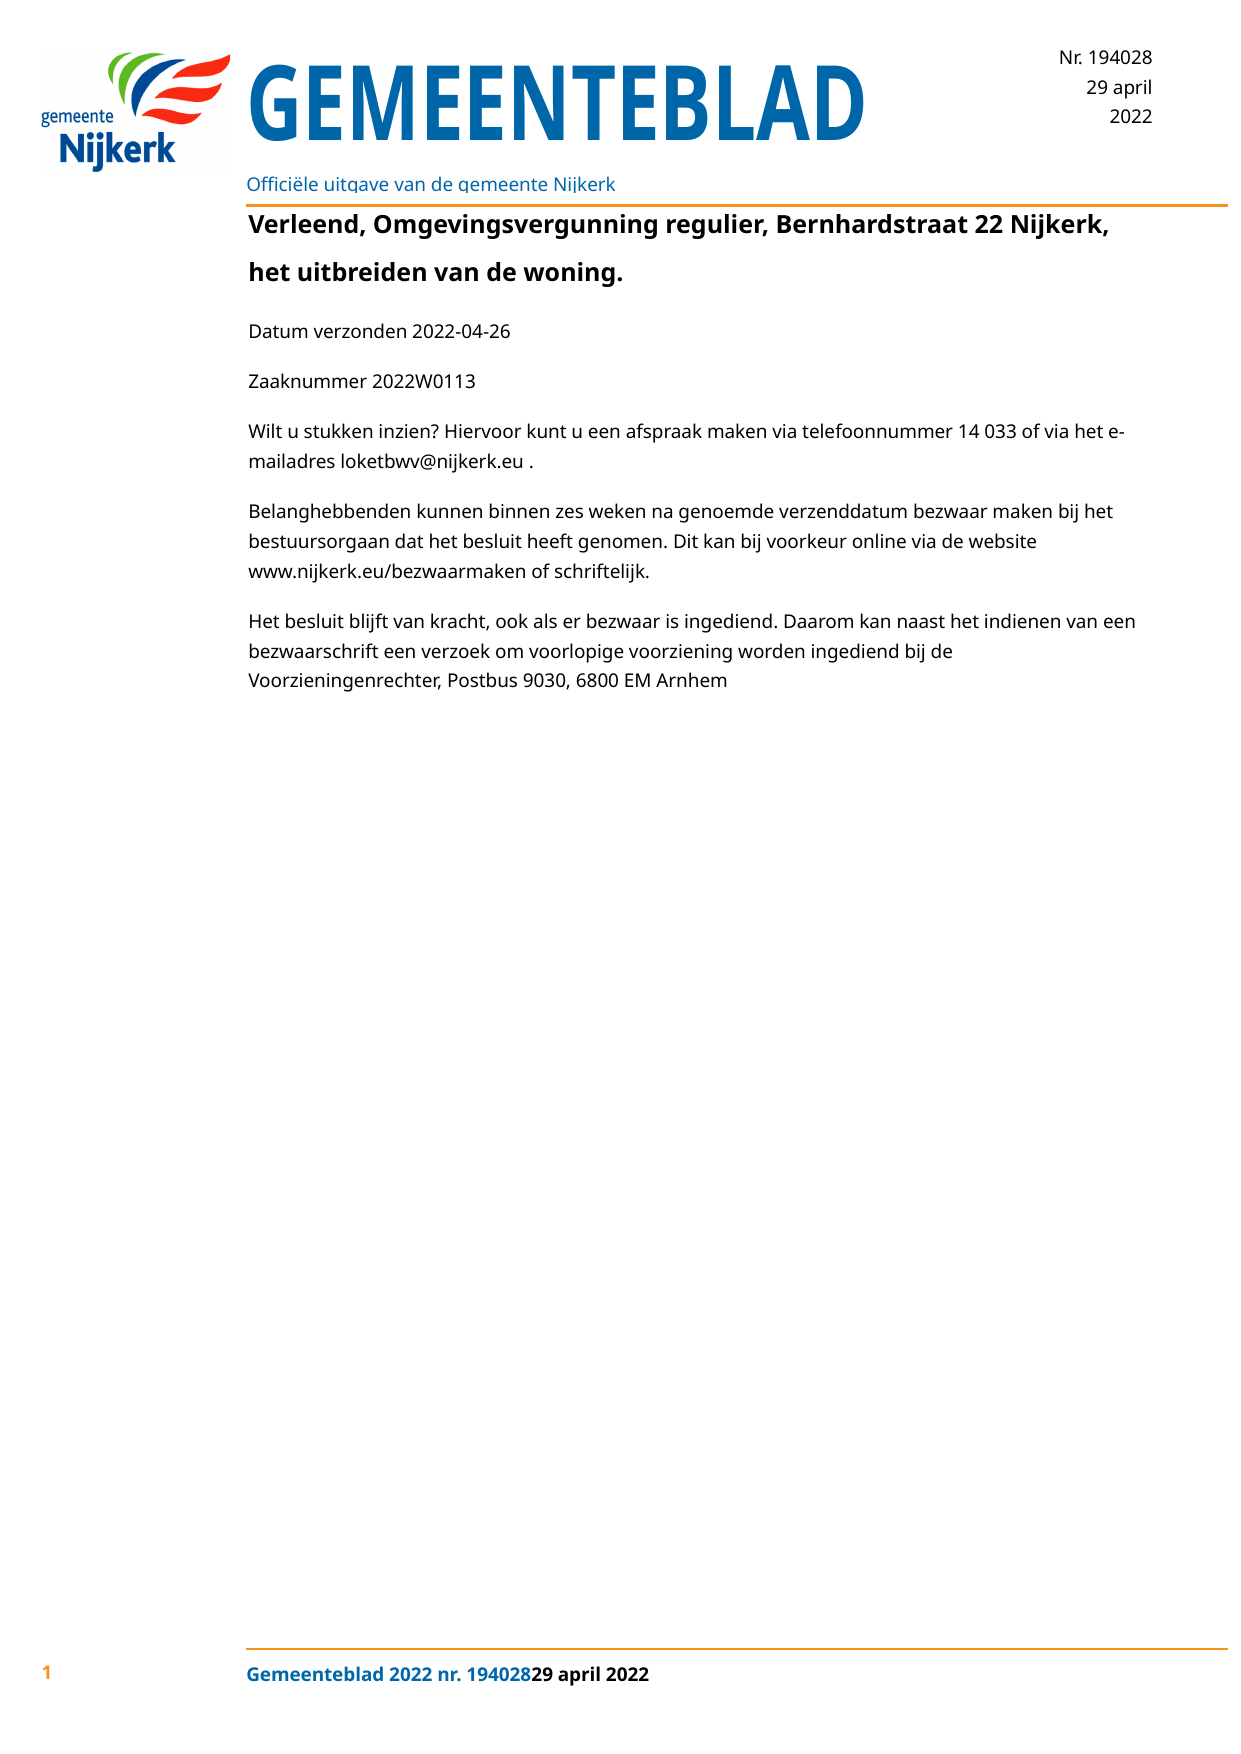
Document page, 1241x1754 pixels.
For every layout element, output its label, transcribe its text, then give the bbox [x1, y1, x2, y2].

text Belanghebbenden kunnen binnen zes weken na genoemde verzenddatum bezwaar maken bij het bestuursorgaan dat het besluit heeft genomen. Dit kan bij voorkeur online via de website www.nijkerk.eu/bezwaarmaken of schriftelijk. [248, 499, 1152, 584]
text Datum verzonden 2022-04-26 [248, 318, 1152, 344]
text Verleend, Omgevingsvergunning regulier, Bernhardstraat 22 Nijkerk, het uitbreiden van de woning. [248, 207, 1152, 288]
text Zaaknummer 2022W0113 [248, 368, 1152, 394]
picture [41, 47, 231, 172]
text Het besluit blijft van kracht, ook als er bezwaar is ingediend. Daarom kan naast het indienen van een bezwaarschrift een verzoek om voorlopige voorziening worden ingediend bij de Voorzieningenrechter, Postbus 9030, 6800 EM Arnhem [248, 608, 1152, 693]
text Wilt u stukken inzien? Hiervoor kunt u een afspraak maken via telefoonnummer 14 033 of via het e-mailadres loketbwv@nijkerk.eu . [248, 419, 1152, 474]
